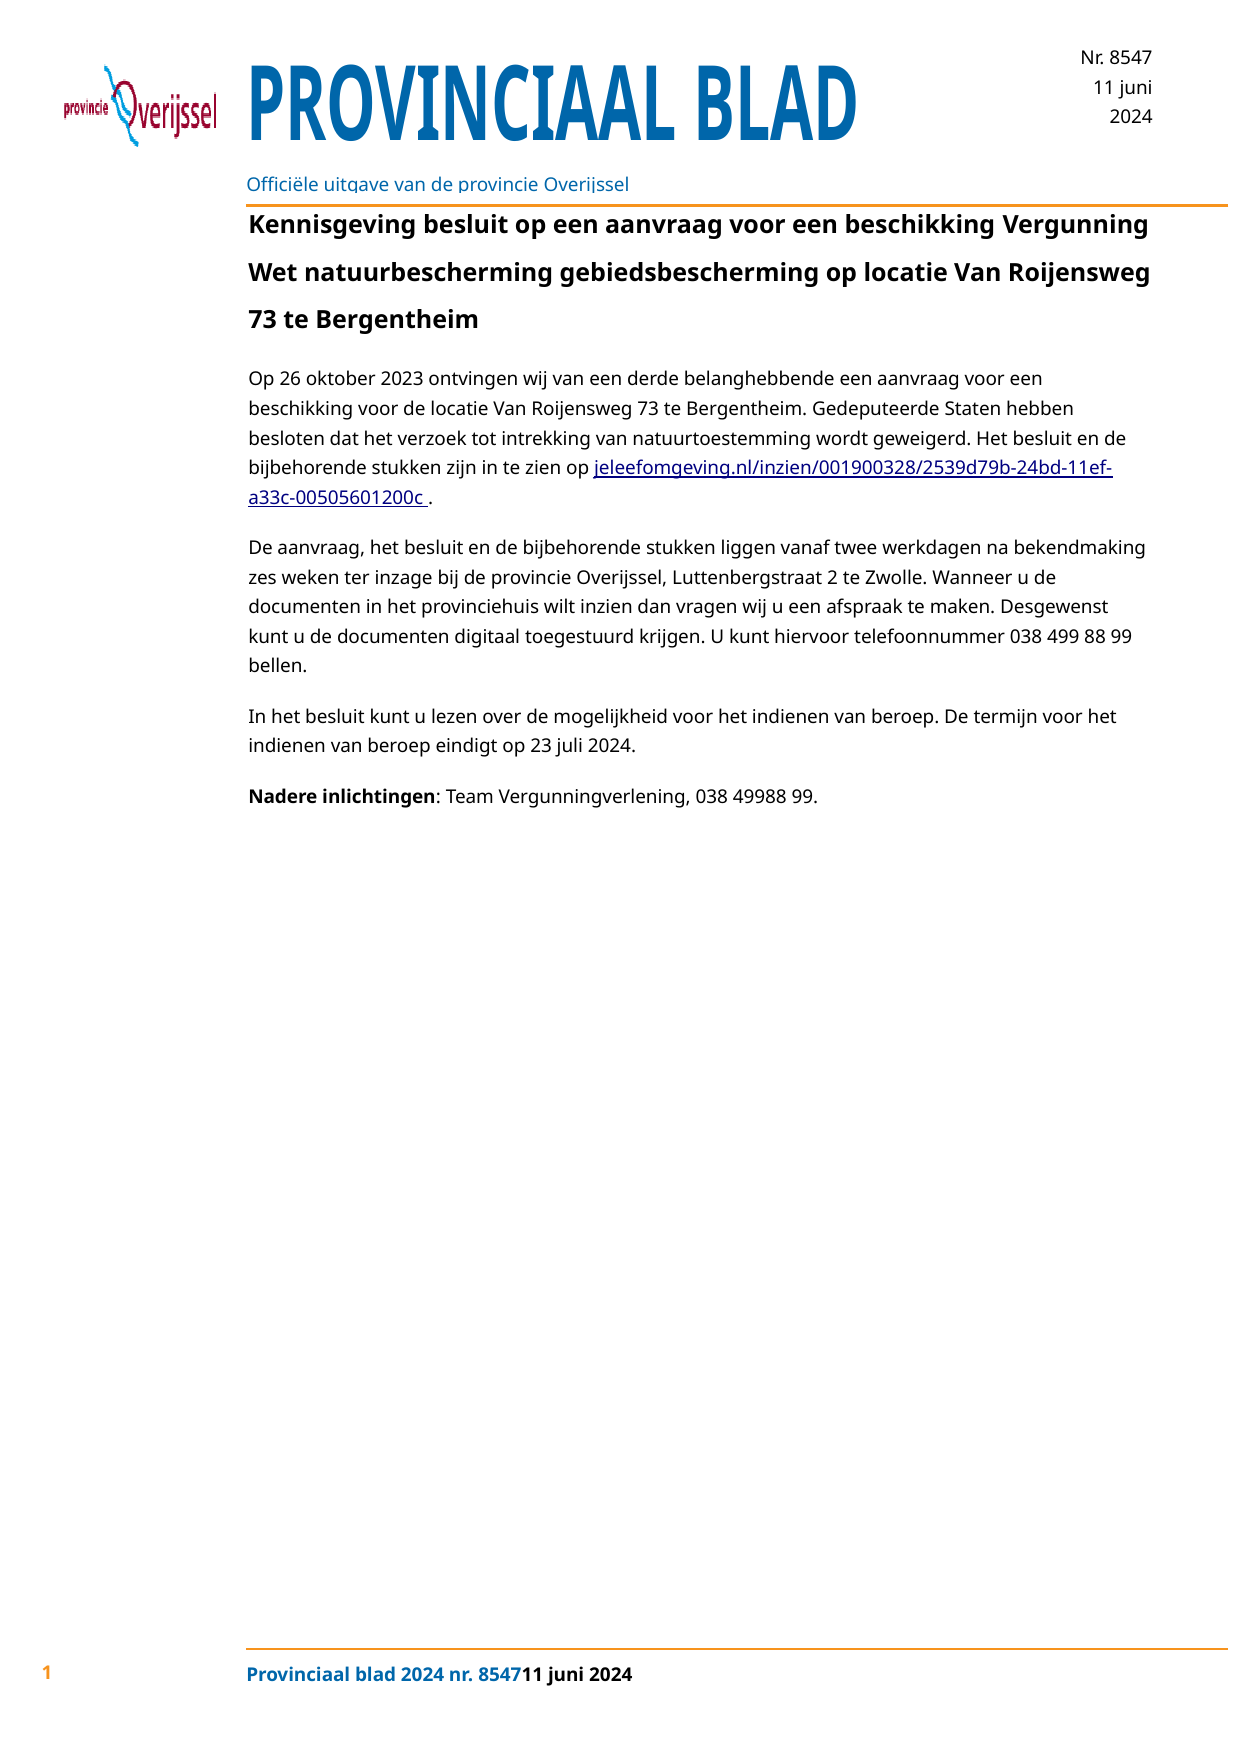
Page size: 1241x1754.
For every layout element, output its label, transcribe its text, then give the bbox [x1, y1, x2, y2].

text Op 26 oktober 2023 ontvingen wij van een derde belanghebbende een aanvraag voor een beschikking voor de locatie Van Roijensweg 73 te Bergentheim. Gedeputeerde Staten hebben besloten dat het verzoek tot intrekking van natuurtoestemming wordt geweigerd. Het besluit en de bijbehorende stukken zijn in te zien op jeleefomgeving.nl/inzien/001900328/2539d79b-24bd-11ef-a33c-00505601200c . [248, 366, 1152, 509]
text In het besluit kunt u lezen over de mogelijkheid voor het indienen van beroep. De termijn voor het indienen van beroep eindigt op 23 juli 2024. [248, 703, 1152, 758]
text Nadere inlichtingen: Team Vergunningverlening, 038 49988 99. [248, 783, 1152, 809]
picture [41, 47, 231, 172]
text De aanvraag, het besluit en de bijbehorende stukken liggen vanaf twee werkdagen na bekendmaking zes weken ter inzage bij de provincie Overijssel, Luttenbergstraat 2 te Zwolle. Wanneer u de documenten in het provinciehuis wilt inzien dan vragen wij u een afspraak te maken. Desgewenst kunt u de documenten digitaal toegestuurd krijgen. U kunt hiervoor telefoonnummer 038 499 88 99 bellen. [248, 534, 1152, 678]
text Kennisgeving besluit op een aanvraag voor een beschikking Vergunning Wet natuurbescherming gebiedsbescherming op locatie Van Roijensweg 73 te Bergentheim [248, 207, 1152, 336]
